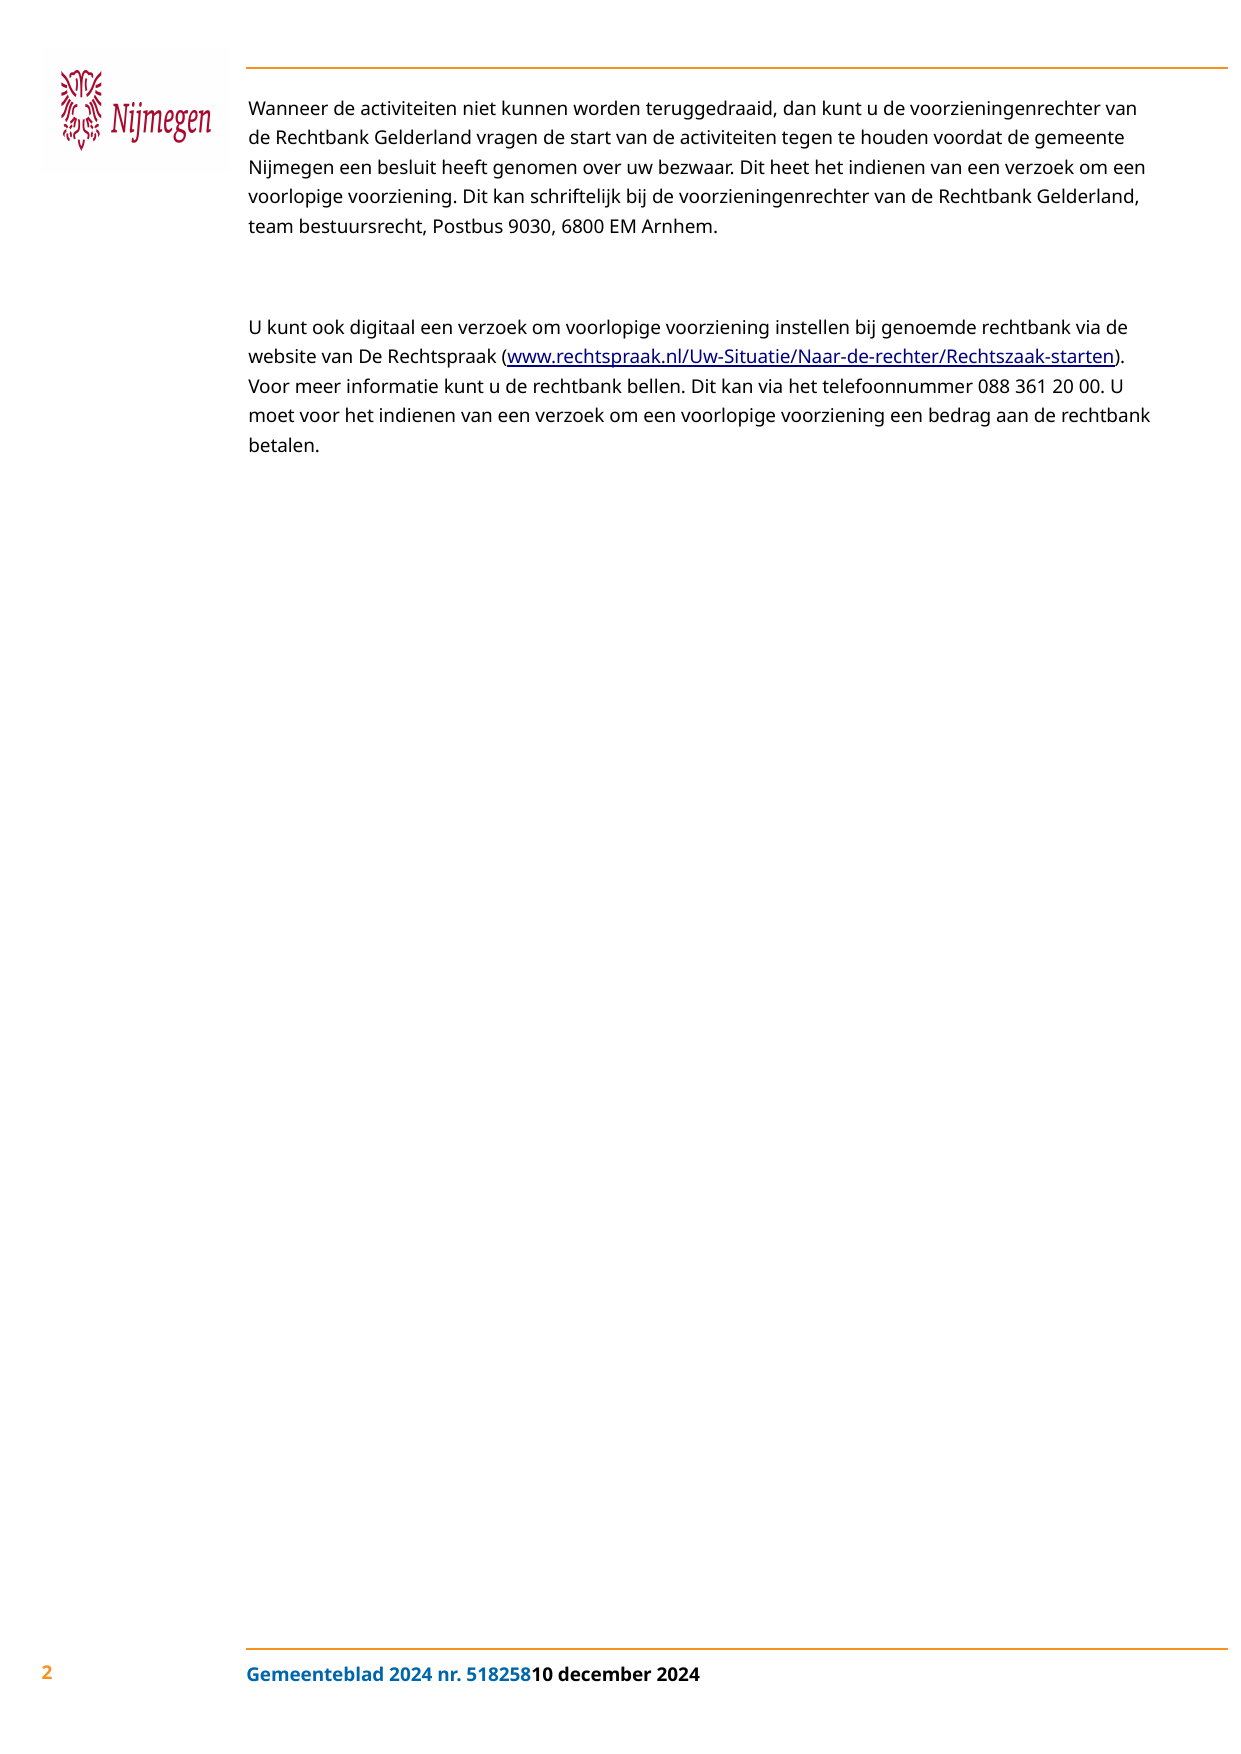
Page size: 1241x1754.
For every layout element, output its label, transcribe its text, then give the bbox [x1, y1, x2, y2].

text U kunt ook digitaal een verzoek om voorlopige voorziening instellen bij genoemde rechtbank via de website van De Rechtspraak (www.rechtspraak.nl/Uw-Situatie/Naar-de-rechter/Rechtszaak-starten). Voor meer informatie kunt u de rechtbank bellen. Dit kan via het telefoonnummer 088 361 20 00. U moet voor het indienen van een verzoek om een voorlopige voorziening een bedrag aan de rechtbank betalen. [248, 314, 1152, 458]
text Wanneer de activiteiten niet kunnen worden teruggedraaid, dan kunt u de voorzieningenrechter van de Rechtbank Gelderland vragen de start van de activiteiten tegen te houden voordat de gemeente Nijmegen een besluit heeft genomen over uw bezwaar. Dit heet het indienen van een verzoek om een voorlopige voorziening. Dit kan schriftelijk bij de voorzieningenrechter van de Rechtbank Gelderland, team bestuursrecht, Postbus 9030, 6800 EM Arnhem. [248, 95, 1152, 239]
picture [41, 47, 231, 172]
